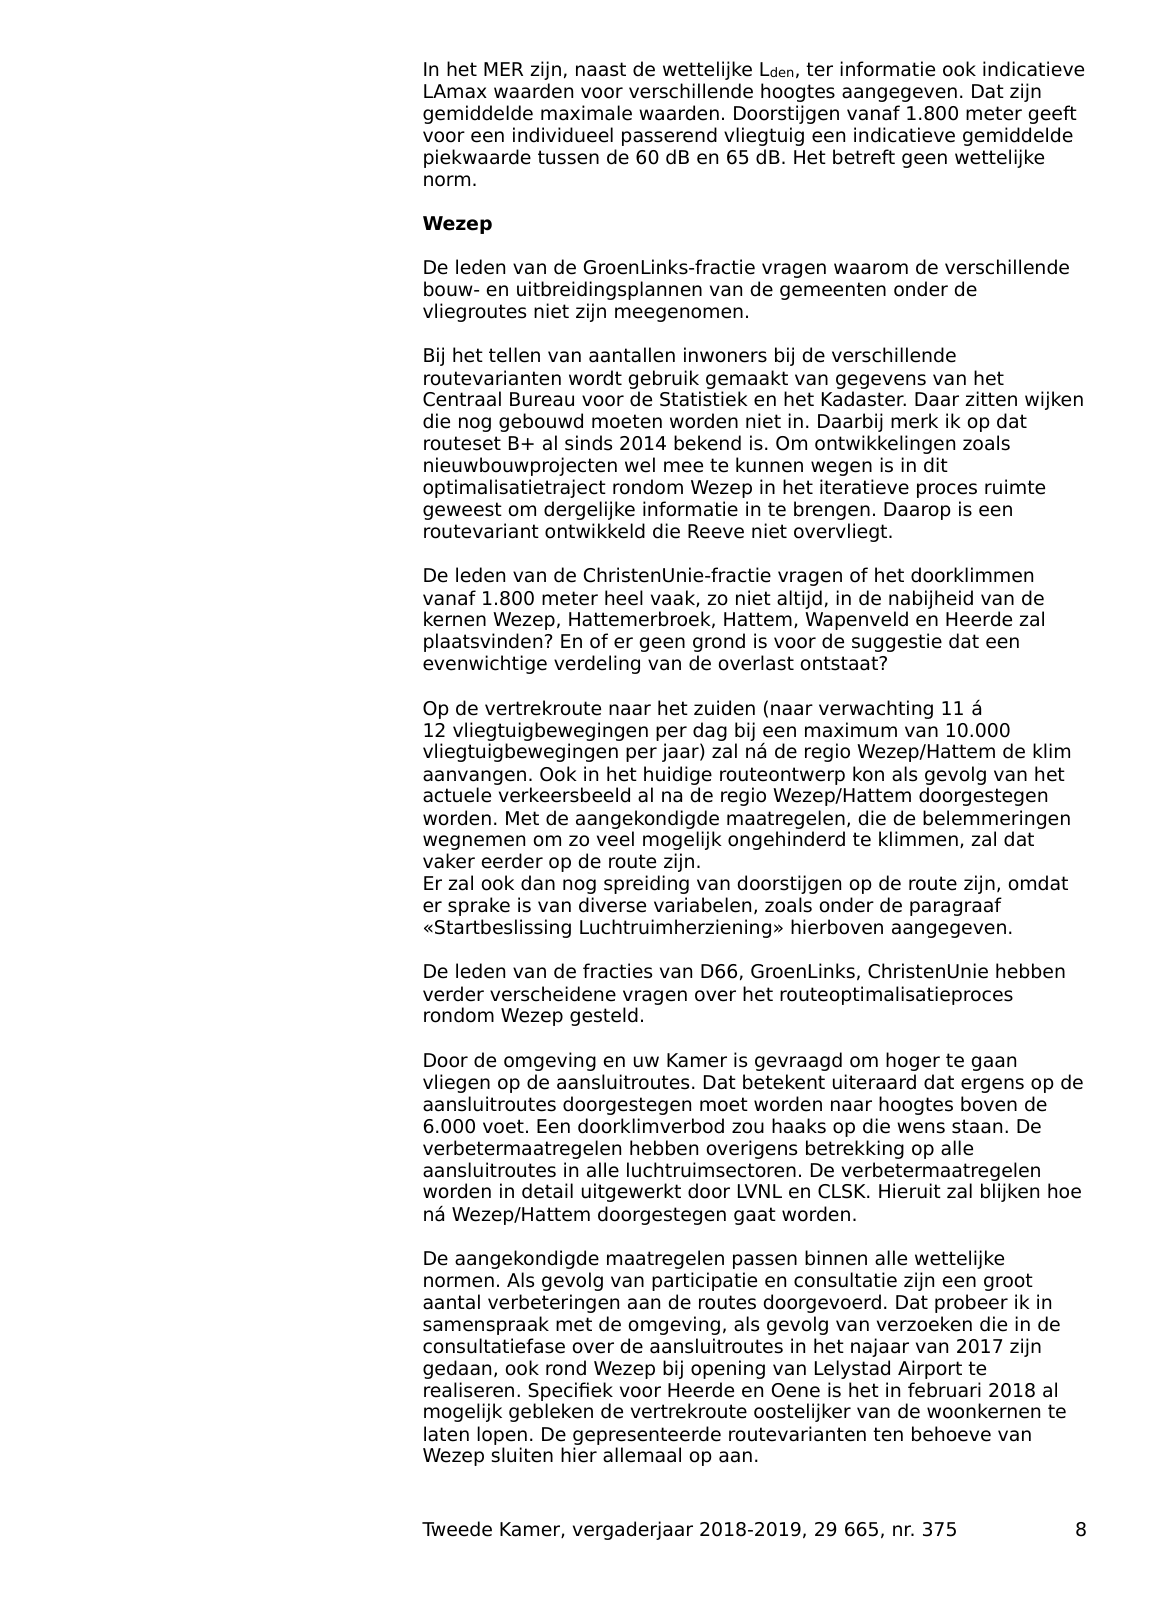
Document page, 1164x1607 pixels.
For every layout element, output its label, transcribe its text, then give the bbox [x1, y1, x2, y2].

text De leden van de ChristenUnie-fractie vragen of het doorklimmen vanaf 1.800 meter heel vaak, zo niet altijd, in de nabijheid van de kernen Wezep, Hattemerbroek, Hattem, Wapenveld en Heerde zal plaatsvinden? En of er geen grond is voor de suggestie dat een evenwichtige verdeling van de overlast ontstaat? [422, 565, 1087, 675]
text Op de vertrekroute naar het zuiden (naar verwachting 11 á 12 vliegtuigbewegingen per dag bij een maximum van 10.000 vliegtuigbewegingen per jaar) zal ná de regio Wezep/Hattem de klim aanvangen. Ook in het huidige routeontwerp kon als gevolg van het actuele verkeersbeeld al na de regio Wezep/Hattem doorgestegen worden. Met de aangekondigde maatregelen, die de belemmeringen wegnemen om zo veel mogelijk ongehinderd te klimmen, zal dat vaker eerder op de route zijn. [422, 697, 1087, 873]
text In het MER zijn, naast de wettelijke Lden, ter informatie ook indicatieve LAmax waarden voor verschillende hoogtes aangegeven. Dat zijn gemiddelde maximale waarden. Doorstijgen vanaf 1.800 meter geeft voor een individueel passerend vliegtuig een indicatieve gemiddelde piekwaarde tussen de 60 dB en 65 dB. Het betreft geen wettelijke norm. [422, 59, 1087, 191]
text De leden van de fracties van D66, GroenLinks, ChristenUnie hebben verder verscheidene vragen over het routeoptimalisatieproces rondom Wezep gesteld. [422, 961, 1087, 1027]
text De leden van de GroenLinks-fractie vragen waarom de verschillende bouw- en uitbreidingsplannen van de gemeenten onder de vliegroutes niet zijn meegenomen. [422, 257, 1087, 323]
text Bij het tellen van aantallen inwoners bij de verschillende routevarianten wordt gebruik gemaakt van gegevens van het Centraal Bureau voor de Statistiek en het Kadaster. Daar zitten wijken die nog gebouwd moeten worden niet in. Daarbij merk ik op dat routeset B+ al sinds 2014 bekend is. Om ontwikkelingen zoals nieuwbouwprojecten wel mee te kunnen wegen is in dit optimalisatietraject rondom Wezep in het iteratieve proces ruimte geweest om dergelijke informatie in te brengen. Daarop is een routevariant ontwikkeld die Reeve niet overvliegt. [422, 345, 1087, 543]
text De aangekondigde maatregelen passen binnen alle wettelijke normen. Als gevolg van participatie en consultatie zijn een groot aantal verbeteringen aan de routes doorgevoerd. Dat probeer ik in samenspraak met de omgeving, als gevolg van verzoeken die in de consultatiefase over de aansluitroutes in het najaar van 2017 zijn gedaan, ook rond Wezep bij opening van Lelystad Airport te realiseren. Specifiek voor Heerde en Oene is het in februari 2018 al mogelijk gebleken de vertrekroute oostelijker van de woonkernen te laten lopen. De gepresenteerde routevarianten ten behoeve van Wezep sluiten hier allemaal op aan. [422, 1248, 1087, 1467]
subtitle Wezep [422, 213, 1087, 235]
text Door de omgeving en uw Kamer is gevraagd om hoger te gaan vliegen op de aansluitroutes. Dat betekent uiteraard dat ergens op de aansluitroutes doorgestegen moet worden naar hoogtes boven de 6.000 voet. Een doorklimverbod zou haaks op die wens staan. De verbetermaatregelen hebben overigens betrekking op alle aansluitroutes in alle luchtruimsectoren. De verbetermaatregelen worden in detail uitgewerkt door LVNL en CLSK. Hieruit zal blijken hoe ná Wezep/Hattem doorgestegen gaat worden. [422, 1049, 1087, 1225]
text Er zal ook dan nog spreiding van doorstijgen op de route zijn, omdat er sprake is van diverse variabelen, zoals onder de paragraaf «Startbeslissing Luchtruimherziening» hierboven aangegeven. [422, 873, 1087, 939]
